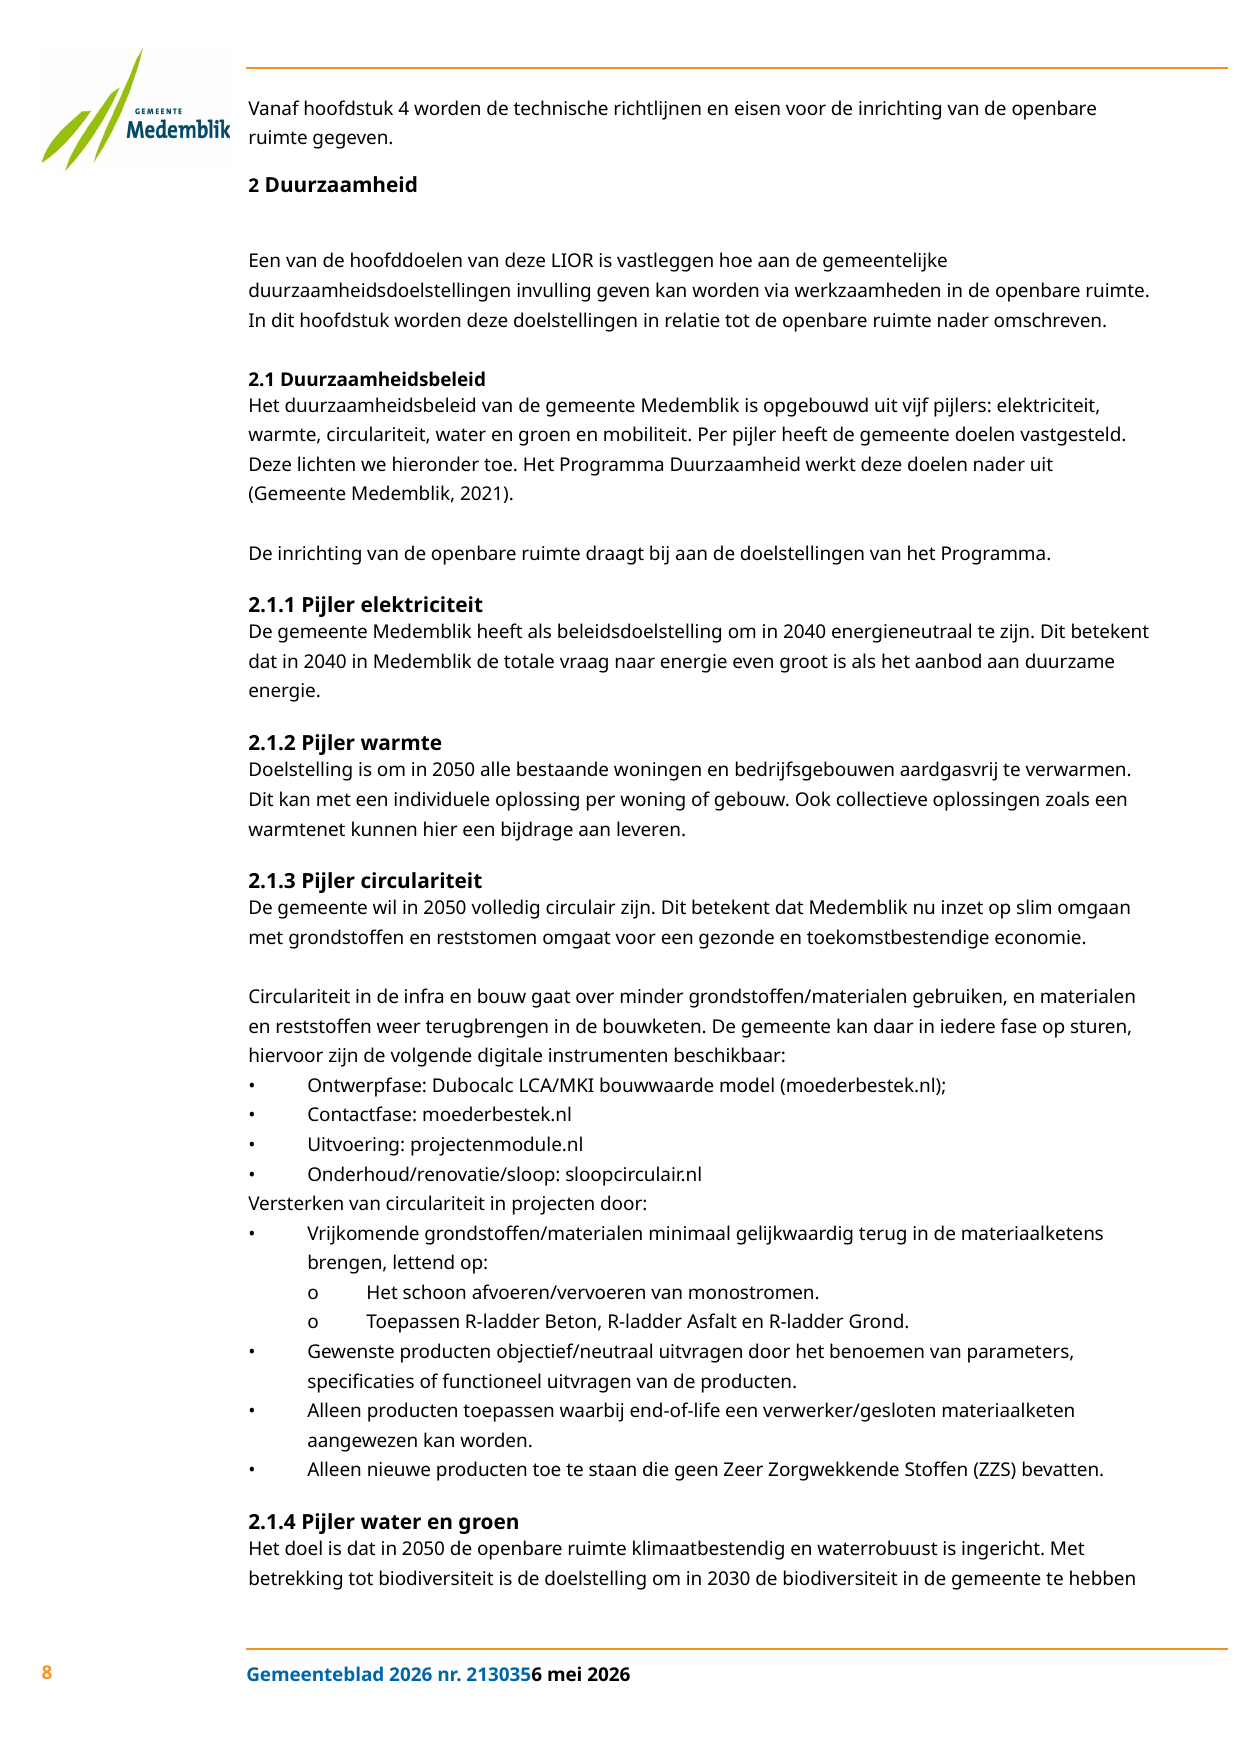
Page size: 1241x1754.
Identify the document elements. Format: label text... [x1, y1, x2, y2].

text De gemeente Medemblik heeft als beleidsdoelstelling om in 2040 energieneutraal te zijn. Dit betekent dat in 2040 in Medemblik de totale vraag naar energie even groot is als het aanbod aan duurzame energie. [248, 618, 1152, 703]
list Uitvoering: projectenmodule.nl [248, 1131, 1152, 1157]
text 2.1.1 Pijler elektriciteit [248, 590, 1152, 618]
picture [41, 47, 231, 172]
text Het doel is dat in 2050 de openbare ruimte klimaatbestendig en waterrobuust is ingericht. Met betrekking tot biodiversiteit is de doelstelling om in 2030 de biodiversiteit in de gemeente te hebben [248, 1536, 1152, 1591]
text Doelstelling is om in 2050 alle bestaande woningen en bedrijfsgebouwen aardgasvrij te verwarmen. Dit kan met een individuele oplossing per woning of gebouw. Ook collectieve oplossingen zoals een warmtenet kunnen hier een bijdrage aan leveren. [248, 757, 1152, 841]
list Alleen producten toepassen waarbij end-of-life een verwerker/gesloten materiaalketen aangewezen kan worden. [248, 1397, 1152, 1453]
text 2.1.4 Pijler water en groen [248, 1507, 1152, 1536]
text De inrichting van de openbare ruimte draagt bij aan de doelstellingen van het Programma. [248, 540, 1152, 565]
list Gewenste producten objectief/neutraal uitvragen door het benoemen van parameters, specificaties of functioneel uitvragen van de producten. [248, 1338, 1152, 1394]
text Circulariteit in de infra en bouw gaat over minder grondstoffen/materialen gebruiken, en materialen en reststoffen weer terugbrengen in de bouwketen. De gemeente kan daar in iedere fase op sturen, hiervoor zijn de volgende digitale instrumenten beschikbaar: [248, 983, 1152, 1068]
text Vanaf hoofdstuk 4 worden de technische richtlijnen en eisen voor de inrichting van de openbare ruimte gegeven. [248, 95, 1152, 150]
list Het schoon afvoeren/vervoeren van monostromen. [307, 1279, 1152, 1305]
text Versterken van circulariteit in projecten door: [248, 1190, 1152, 1216]
text De gemeente wil in 2050 volledig circulair zijn. Dit betekent dat Medemblik nu inzet op slim omgaan met grondstoffen en reststomen omgaat voor een gezonde en toekomstbestendige economie. [248, 894, 1152, 950]
list Alleen nieuwe producten toe te staan die geen Zeer Zorgwekkende Stoffen (ZZS) bevatten. [248, 1457, 1152, 1482]
list Onderhoud/renovatie/sloop: sloopcirculair.nl [248, 1161, 1152, 1187]
text 2.1 Duurzaamheidsbeleid [248, 366, 1152, 392]
text 2 Duurzaamheid [248, 170, 1152, 198]
text Het duurzaamheidsbeleid van de gemeente Medemblik is opgebouwd uit vijf pijlers: elektriciteit, warmte, circulariteit, water en groen en mobiliteit. Per pijler heeft de gemeente doelen vastgesteld. Deze lichten we hieronder toe. Het Programma Duurzaamheid werkt deze doelen nader uit (Gemeente Medemblik, 2021). [248, 392, 1152, 506]
list Vrijkomende grondstoffen/materialen minimaal gelijkwaardig terug in de materiaalketens brengen, lettend op: [248, 1220, 1152, 1275]
text Een van de hoofddoelen van deze LIOR is vastleggen hoe aan de gemeentelijke duurzaamheidsdoelstellingen invulling geven kan worden via werkzaamheden in de openbare ruimte. In dit hoofdstuk worden deze doelstellingen in relatie tot de openbare ruimte nader omschreven. [248, 248, 1152, 333]
text 2.1.3 Pijler circulariteit [248, 866, 1152, 894]
list Contactfase: moederbestek.nl [248, 1102, 1152, 1127]
list Ontwerpfase: Dubocalc LCA/MKI bouwwaarde model (moederbestek.nl); [248, 1072, 1152, 1098]
text 2.1.2 Pijler warmte [248, 728, 1152, 757]
list Toepassen R-ladder Beton, R-ladder Asfalt en R-ladder Grond. [307, 1309, 1152, 1334]
